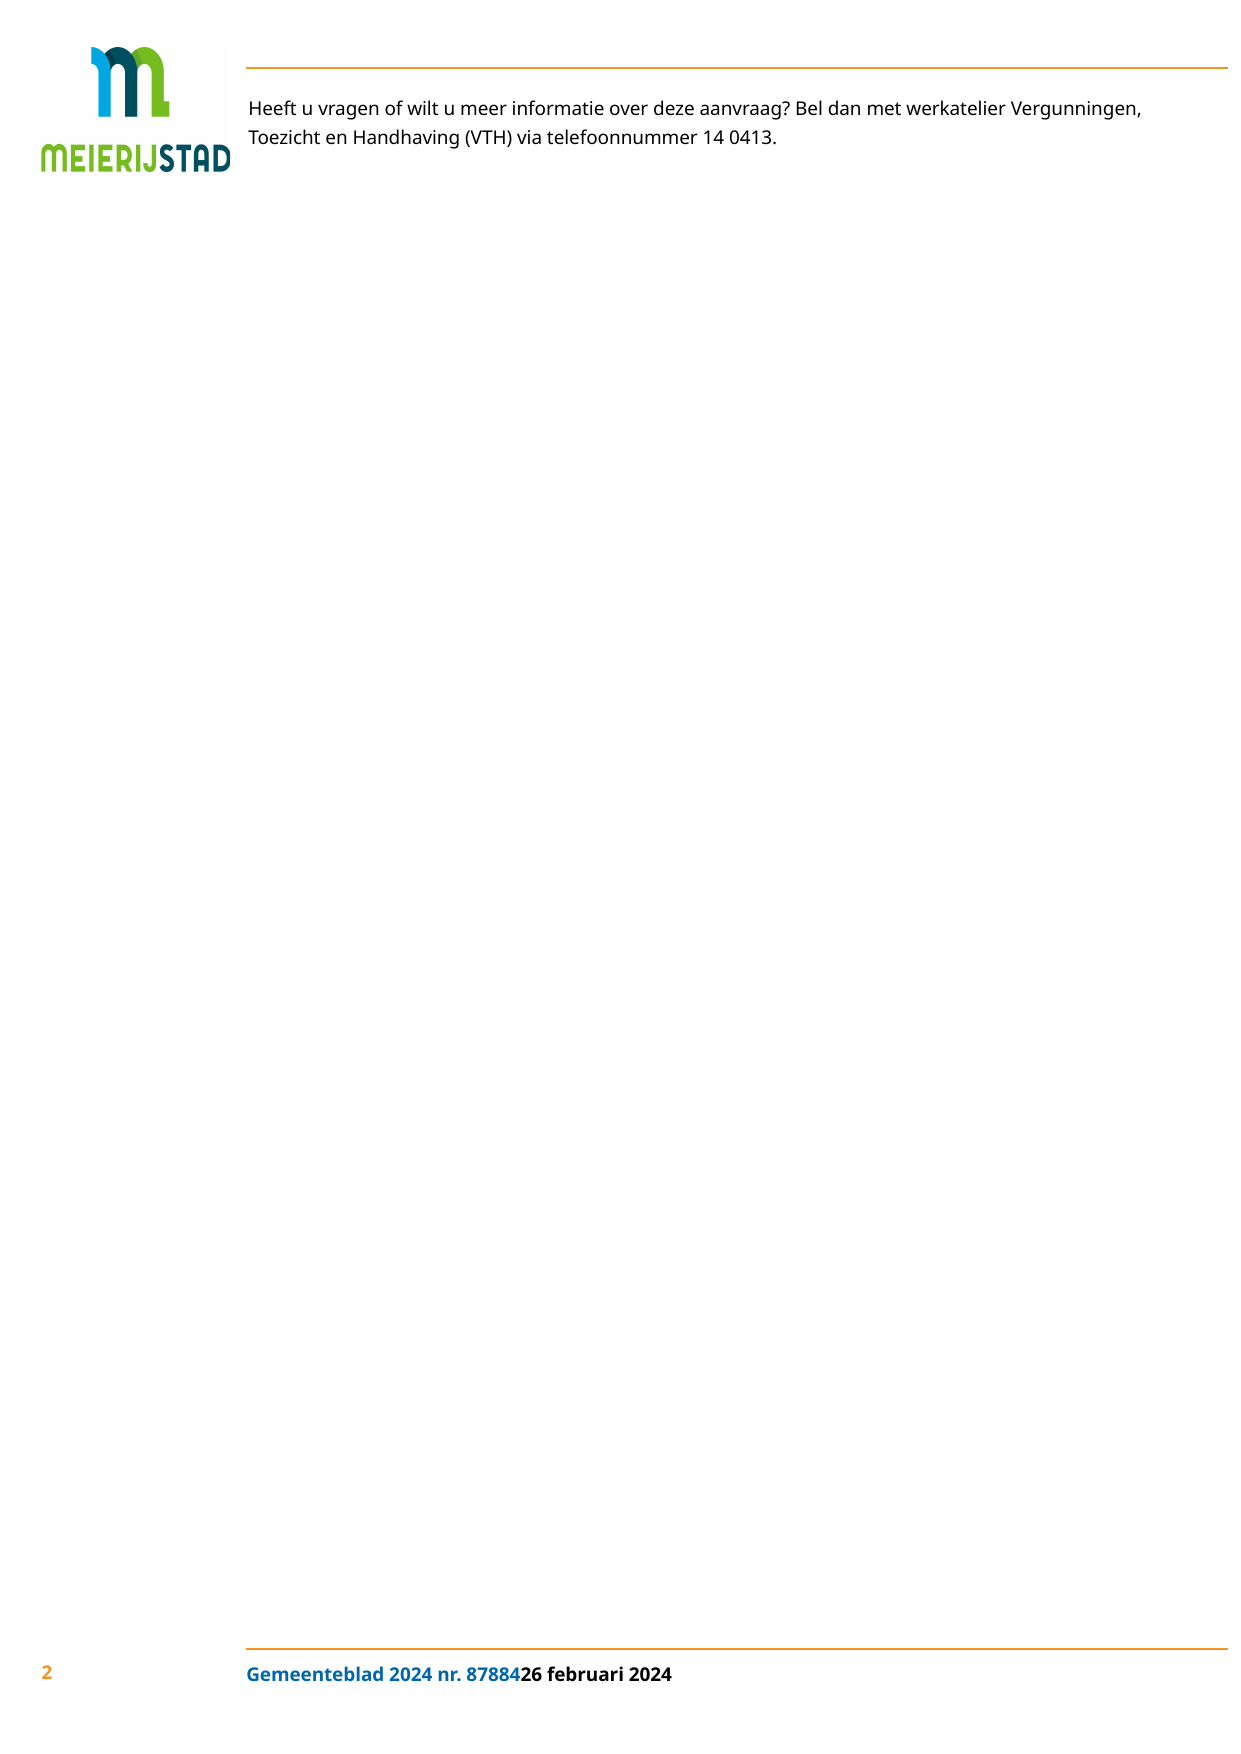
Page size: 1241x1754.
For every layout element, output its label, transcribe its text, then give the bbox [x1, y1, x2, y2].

text Heeft u vragen of wilt u meer informatie over deze aanvraag? Bel dan met werkatelier Vergunningen, Toezicht en Handhaving (VTH) via telefoonnummer 14 0413. [248, 95, 1152, 150]
picture [41, 47, 231, 172]
